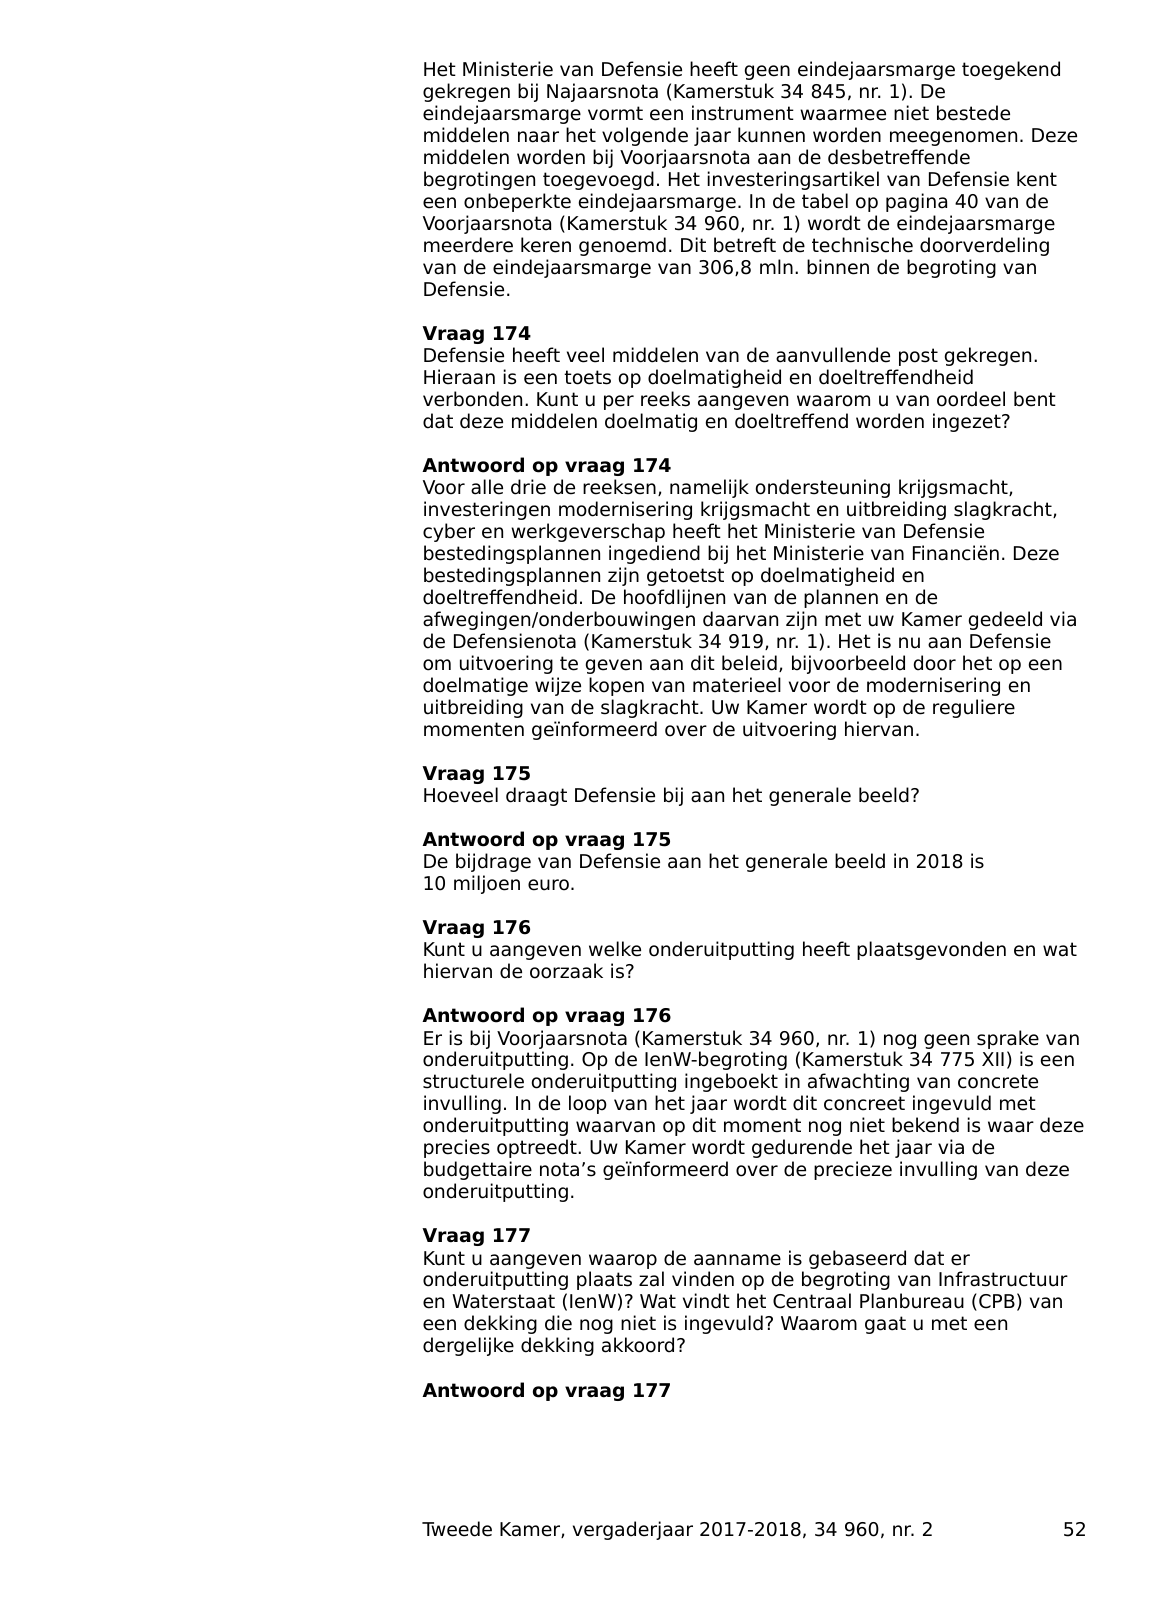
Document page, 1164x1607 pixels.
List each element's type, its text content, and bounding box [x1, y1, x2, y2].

text De bijdrage van Defensie aan het generale beeld in 2018 is 10 miljoen euro. [422, 851, 1087, 895]
text Antwoord op vraag 177 [422, 1379, 1087, 1401]
text Antwoord op vraag 175 [422, 829, 1087, 851]
text Vraag 175 [422, 763, 1087, 785]
text Antwoord op vraag 174 [422, 455, 1087, 477]
text Vraag 176 [422, 917, 1087, 939]
text Vraag 174 [422, 323, 1087, 345]
text Er is bij Voorjaarsnota (Kamerstuk 34 960, nr. 1) nog geen sprake van onderuitputting. Op de IenW-begroting (Kamerstuk 34 775 XII) is een structurele onderuitputting ingeboekt in afwachting van concrete invulling. In de loop van het jaar wordt dit concreet ingevuld met onderuitputting waarvan op dit moment nog niet bekend is waar deze precies optreedt. Uw Kamer wordt gedurende het jaar via de budgettaire nota’s geïnformeerd over de precieze invulling van deze onderuitputting. [422, 1027, 1087, 1203]
text Vraag 177 [422, 1225, 1087, 1247]
text Defensie heeft veel middelen van de aanvullende post gekregen. Hieraan is een toets op doelmatigheid en doeltreffendheid verbonden. Kunt u per reeks aangeven waarom u van oordeel bent dat deze middelen doelmatig en doeltreffend worden ingezet? [422, 345, 1087, 433]
text Voor alle drie de reeksen, namelijk ondersteuning krijgsmacht, investeringen modernisering krijgsmacht en uitbreiding slagkracht, cyber en werkgeverschap heeft het Ministerie van Defensie bestedingsplannen ingediend bij het Ministerie van Financiën. Deze bestedingsplannen zijn getoetst op doelmatigheid en doeltreffendheid. De hoofdlijnen van de plannen en de afwegingen/onderbouwingen daarvan zijn met uw Kamer gedeeld via de Defensienota (Kamerstuk 34 919, nr. 1). Het is nu aan Defensie om uitvoering te geven aan dit beleid, bijvoorbeeld door het op een doelmatige wijze kopen van materieel voor de modernisering en uitbreiding van de slagkracht. Uw Kamer wordt op de reguliere momenten geïnformeerd over de uitvoering hiervan. [422, 477, 1087, 741]
text Kunt u aangeven welke onderuitputting heeft plaatsgevonden en wat hiervan de oorzaak is? [422, 939, 1087, 983]
text Antwoord op vraag 176 [422, 1005, 1087, 1027]
text Het Ministerie van Defensie heeft geen eindejaarsmarge toegekend gekregen bij Najaarsnota (Kamerstuk 34 845, nr. 1). De eindejaarsmarge vormt een instrument waarmee niet bestede middelen naar het volgende jaar kunnen worden meegenomen. Deze middelen worden bij Voorjaarsnota aan de desbetreffende begrotingen toegevoegd. Het investeringsartikel van Defensie kent een onbeperkte eindejaarsmarge. In de tabel op pagina 40 van de Voorjaarsnota (Kamerstuk 34 960, nr. 1) wordt de eindejaarsmarge meerdere keren genoemd. Dit betreft de technische doorverdeling van de eindejaarsmarge van 306,8 mln. binnen de begroting van Defensie. [422, 59, 1087, 301]
text Kunt u aangeven waarop de aanname is gebaseerd dat er onderuitputting plaats zal vinden op de begroting van Infrastructuur en Waterstaat (IenW)? Wat vindt het Centraal Planbureau (CPB) van een dekking die nog niet is ingevuld? Waarom gaat u met een dergelijke dekking akkoord? [422, 1247, 1087, 1357]
text Hoeveel draagt Defensie bij aan het generale beeld? [422, 785, 1087, 807]
